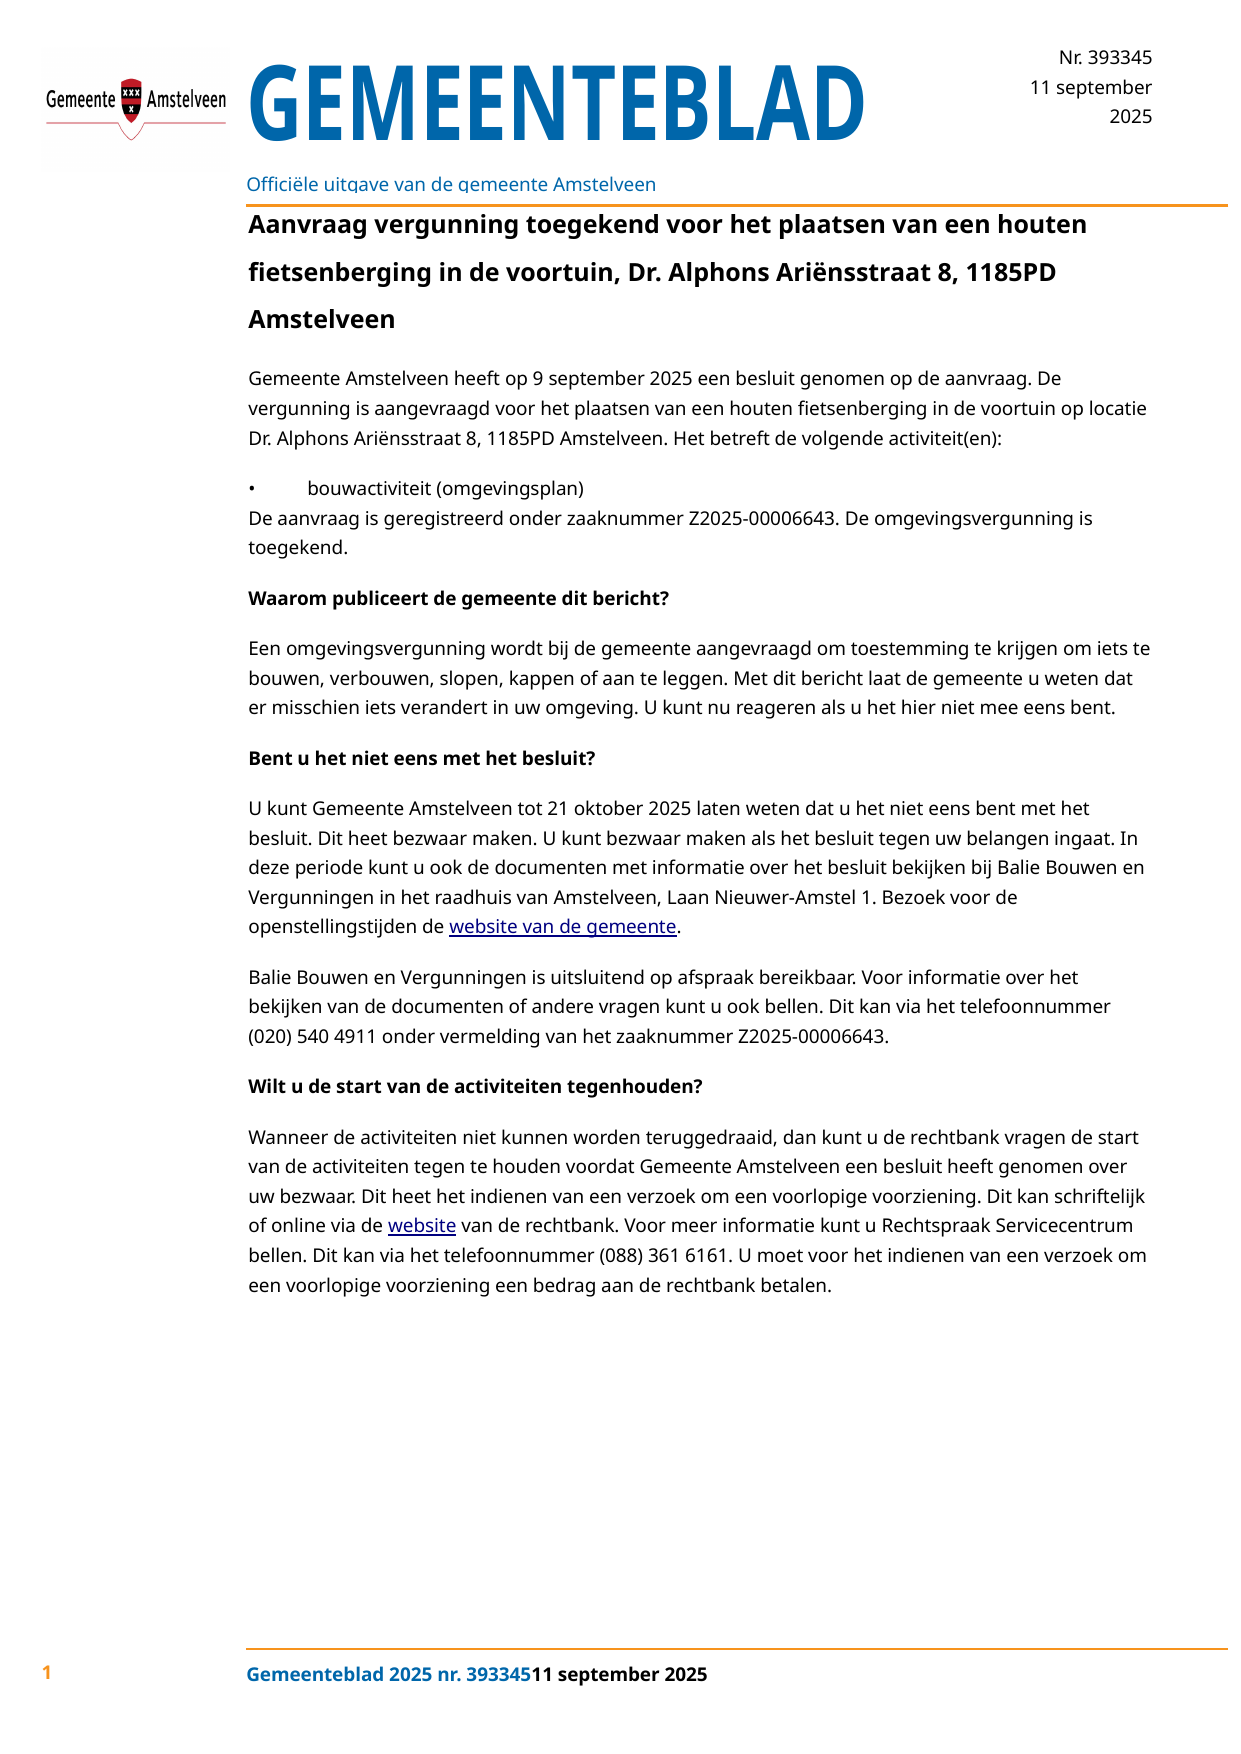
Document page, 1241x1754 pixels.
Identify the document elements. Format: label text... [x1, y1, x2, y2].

text Gemeente Amstelveen heeft op 9 september 2025 een besluit genomen op de aanvraag. De vergunning is aangevraagd voor het plaatsen van een houten fietsenberging in de voortuin op locatie Dr. Alphons Ariënsstraat 8, 1185PD Amstelveen. Het betreft de volgende activiteit(en): [248, 366, 1152, 450]
text U kunt Gemeente Amstelveen tot 21 oktober 2025 laten weten dat u het niet eens bent met het besluit. Dit heet bezwaar maken. U kunt bezwaar maken als het besluit tegen uw belangen ingaat. In deze periode kunt u ook de documenten met informatie over het besluit bekijken bij Balie Bouwen en Vergunningen in het raadhuis van Amstelveen, Laan Nieuwer-Amstel 1. Bezoek voor de openstellingstijden de website van de gemeente. [248, 795, 1152, 939]
text Balie Bouwen en Vergunningen is uitsluitend op afspraak bereikbaar. Voor informatie over het bekijken van de documenten of andere vragen kunt u ook bellen. Dit kan via het telefoonnummer (020) 540 4911 onder vermelding van het zaaknummer Z2025-00006643. [248, 964, 1152, 1049]
picture [41, 47, 231, 172]
text Waarom publiceert de gemeente dit bericht? [248, 585, 1152, 610]
text Wilt u de start van de activiteiten tegenhouden? [248, 1073, 1152, 1099]
list bouwactiviteit (omgevingsplan) [248, 475, 1152, 501]
text Bent u het niet eens met het besluit? [248, 745, 1152, 770]
text Aanvraag vergunning toegekend voor het plaatsen van een houten fietsenberging in de voortuin, Dr. Alphons Ariënsstraat 8, 1185PD Amstelveen [248, 207, 1152, 336]
text Wanneer de activiteiten niet kunnen worden teruggedraaid, dan kunt u de rechtbank vragen de start van de activiteiten tegen te houden voordat Gemeente Amstelveen een besluit heeft genomen over uw bezwaar. Dit heet het indienen van een verzoek om een voorlopige voorziening. Dit kan schriftelijk of online via de website van de rechtbank. Voor meer informatie kunt u Rechtspraak Servicecentrum bellen. Dit kan via het telefoonnummer (088) 361 6161. U moet voor het indienen van een verzoek om een voorlopige voorziening een bedrag aan de rechtbank betalen. [248, 1124, 1152, 1297]
text Een omgevingsvergunning wordt bij de gemeente aangevraagd om toestemming te krijgen om iets te bouwen, verbouwen, slopen, kappen of aan te leggen. Met dit bericht laat de gemeente u weten dat er misschien iets verandert in uw omgeving. U kunt nu reageren als u het hier niet mee eens bent. [248, 635, 1152, 720]
text De aanvraag is geregistreerd onder zaaknummer Z2025-00006643. De omgevingsvergunning is toegekend. [248, 505, 1152, 560]
